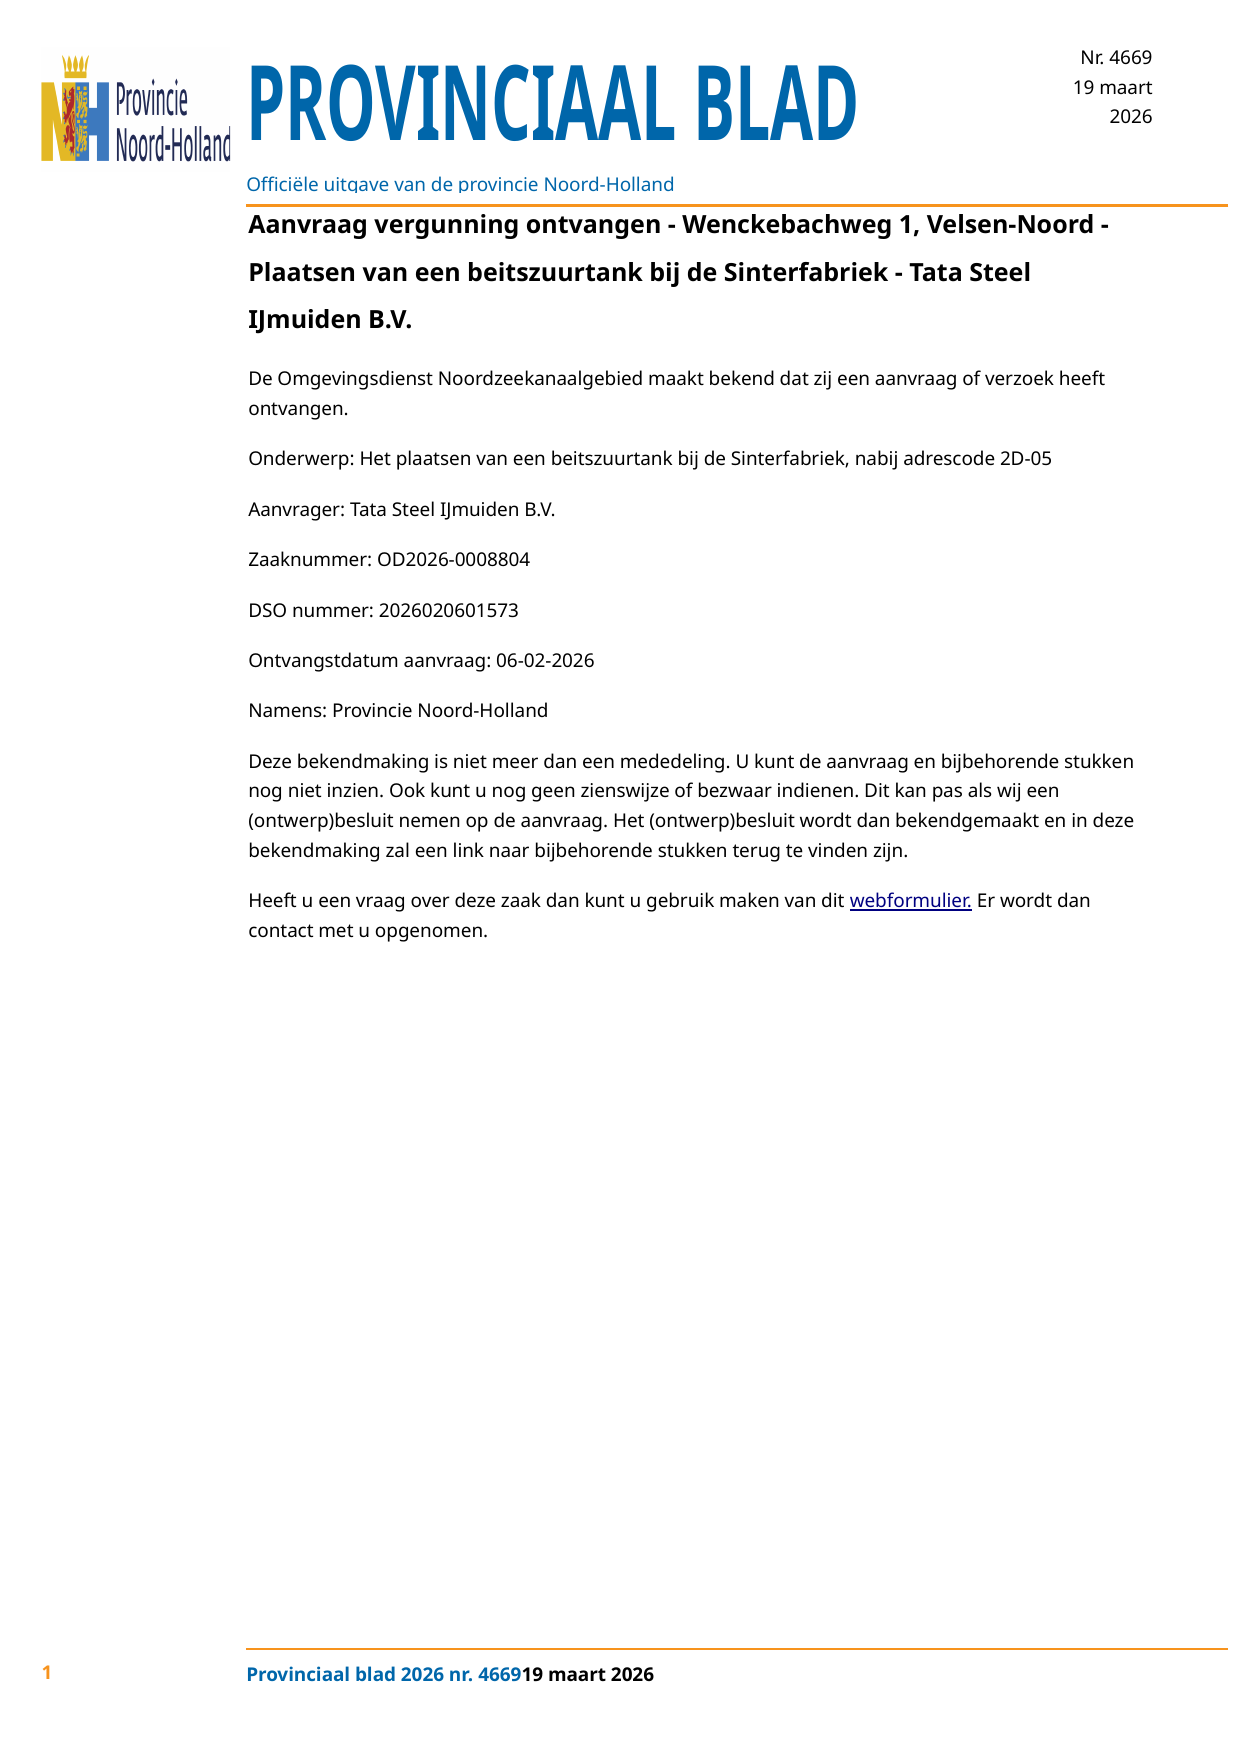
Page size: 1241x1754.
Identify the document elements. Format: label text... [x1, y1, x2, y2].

picture [41, 47, 231, 172]
text Ontvangstdatum aanvraag: 06-02-2026 [248, 647, 1152, 673]
text Aanvrager: Tata Steel IJmuiden B.V. [248, 496, 1152, 522]
text De Omgevingsdienst Noordzeekanaalgebied maakt bekend dat zij een aanvraag of verzoek heeft ontvangen. [248, 366, 1152, 421]
text Aanvraag vergunning ontvangen - Wenckebachweg 1, Velsen-Noord - Plaatsen van een beitszuurtank bij de Sinterfabriek - Tata Steel IJmuiden B.V. [248, 207, 1152, 336]
text Onderwerp: Het plaatsen van een beitszuurtank bij de Sinterfabriek, nabij adrescode 2D-05 [248, 446, 1152, 471]
text Zaaknummer: OD2026-0008804 [248, 546, 1152, 572]
text DSO nummer: 2026020601573 [248, 597, 1152, 622]
text Deze bekendmaking is niet meer dan een mededeling. U kunt de aanvraag en bijbehorende stukken nog niet inzien. Ook kunt u nog geen zienswijze of bezwaar indienen. Dit kan pas als wij een (ontwerp)besluit nemen op de aanvraag. Het (ontwerp)besluit wordt dan bekendgemaakt en in deze bekendmaking zal een link naar bijbehorende stukken terug te vinden zijn. [248, 748, 1152, 862]
text Heeft u een vraag over deze zaak dan kunt u gebruik maken van dit webformulier. Er wordt dan contact met u opgenomen. [248, 887, 1152, 942]
text Namens: Provincie Noord-Holland [248, 698, 1152, 723]
